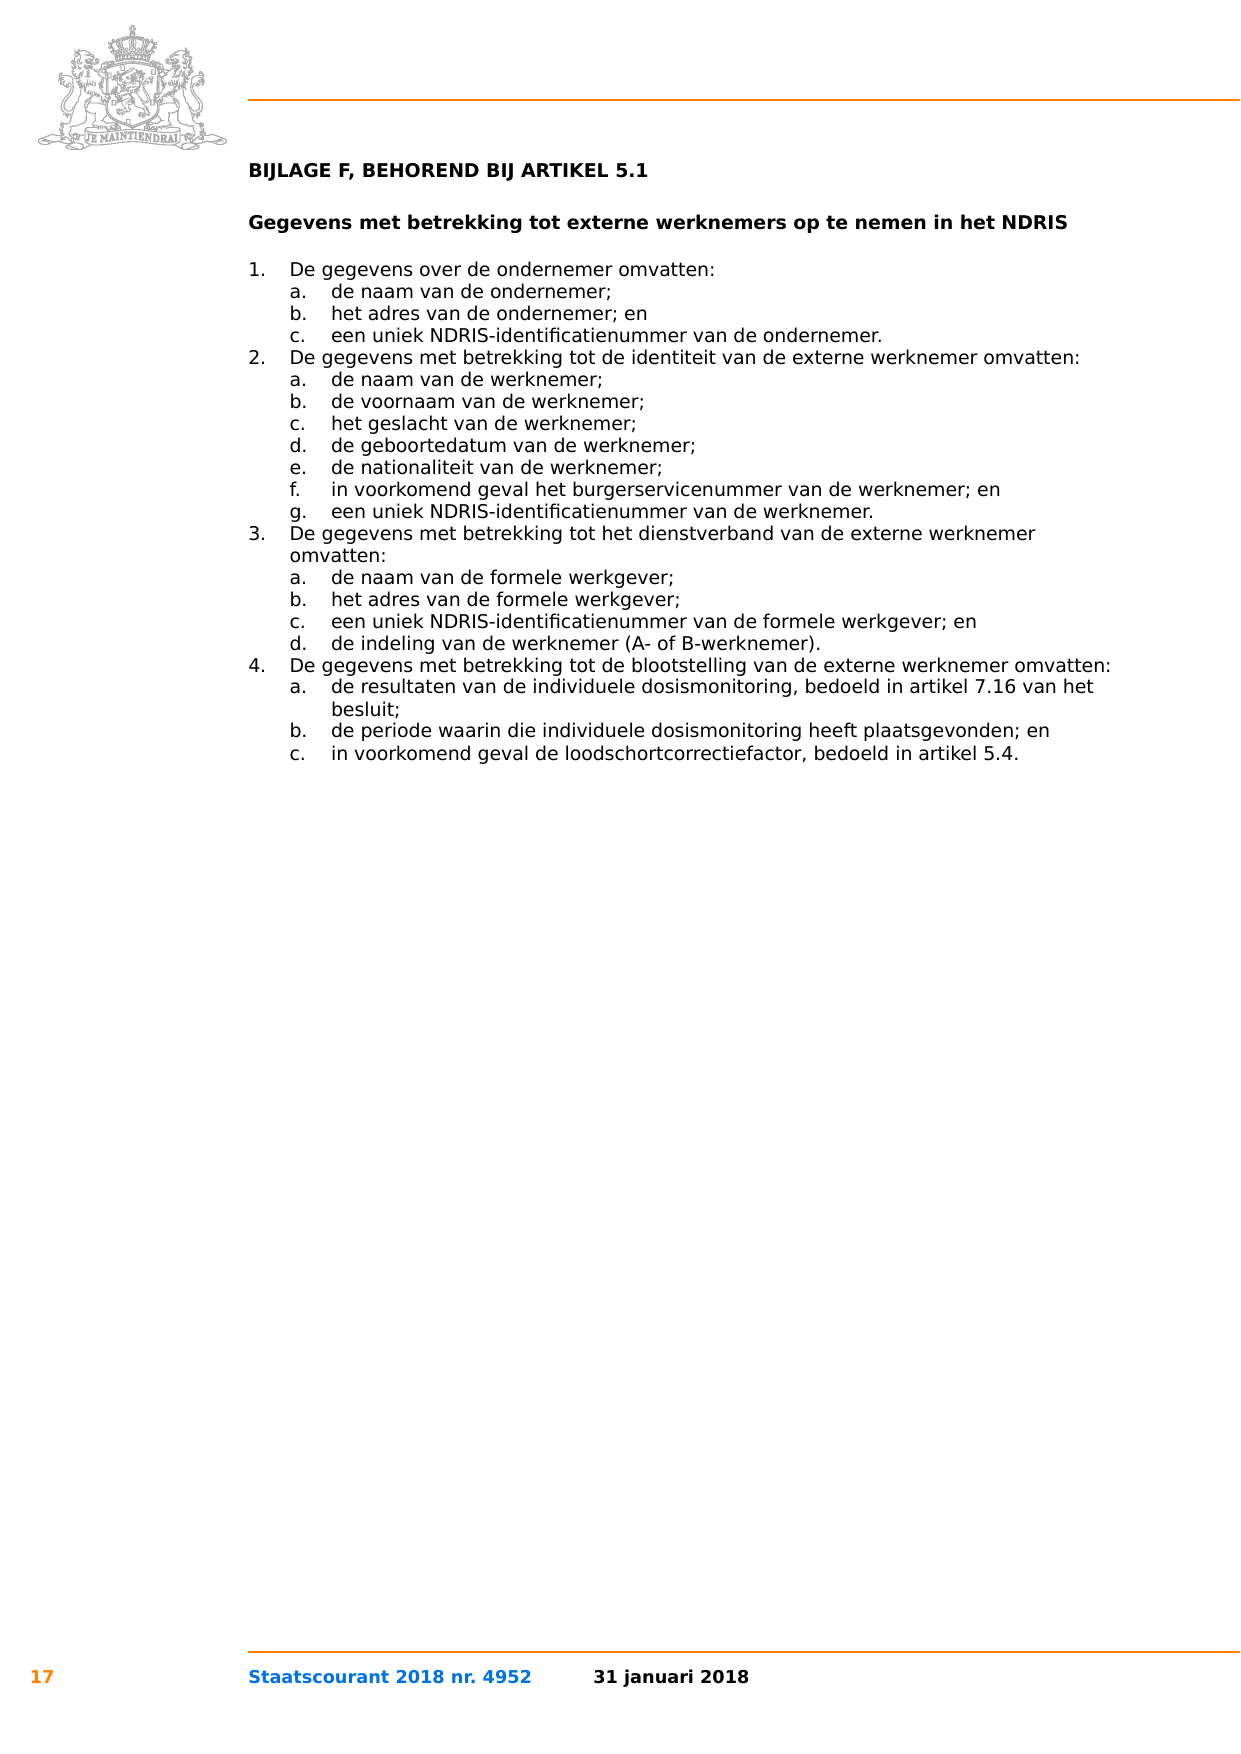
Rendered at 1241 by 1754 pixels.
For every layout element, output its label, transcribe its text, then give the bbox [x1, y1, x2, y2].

text c. een uniek NDRIS-identificatienummer van de ondernemer. [289, 325, 1163, 347]
text d. de geboortedatum van de werknemer; [289, 435, 1163, 457]
text c. het geslacht van de werknemer; [289, 413, 1163, 435]
text a. de naam van de werknemer; [289, 369, 1163, 391]
text a. de naam van de ondernemer; [289, 281, 1163, 303]
text 2. De gegevens met betrekking tot de identiteit van de externe werknemer omvatten: [248, 347, 1163, 369]
text b. het adres van de formele werkgever; [289, 588, 1163, 611]
text a. de naam van de formele werkgever; [289, 567, 1163, 588]
text b. de periode waarin die individuele dosismonitoring heeft plaatsgevonden; en [289, 720, 1163, 742]
text b. het adres van de ondernemer; en [289, 303, 1163, 325]
subtitle Gegevens met betrekking tot externe werknemers op te nemen in het NDRIS [248, 212, 1163, 234]
text c. een uniek NDRIS-identificatienummer van de formele werkgever; en [289, 611, 1163, 632]
text b. de voornaam van de werknemer; [289, 391, 1163, 413]
text 1. De gegevens over de ondernemer omvatten: [248, 259, 1163, 281]
text 4. De gegevens met betrekking tot de blootstelling van de externe werknemer omvatten: [248, 654, 1163, 676]
text e. de nationaliteit van de werknemer; [289, 457, 1163, 479]
text omvatten: [289, 544, 1163, 567]
text a. de resultaten van de individuele dosismonitoring, bedoeld in artikel 7.16 van het besluit; [289, 676, 1163, 720]
text 3. De gegevens met betrekking tot het dienstverband van de externe werknemer [248, 523, 1163, 544]
text g. een uniek NDRIS-identificatienummer van de werknemer. [289, 501, 1163, 523]
text c. in voorkomend geval de loodschortcorrectiefactor, bedoeld in artikel 5.4. [289, 742, 1163, 764]
picture [38, 25, 227, 150]
text f. in voorkomend geval het burgerservicenummer van de werknemer; en [289, 479, 1163, 501]
text d. de indeling van de werknemer (A- of B-werknemer). [289, 632, 1163, 654]
subtitle BIJLAGE F, BEHOREND BIJ ARTIKEL 5.1 [248, 160, 1163, 182]
